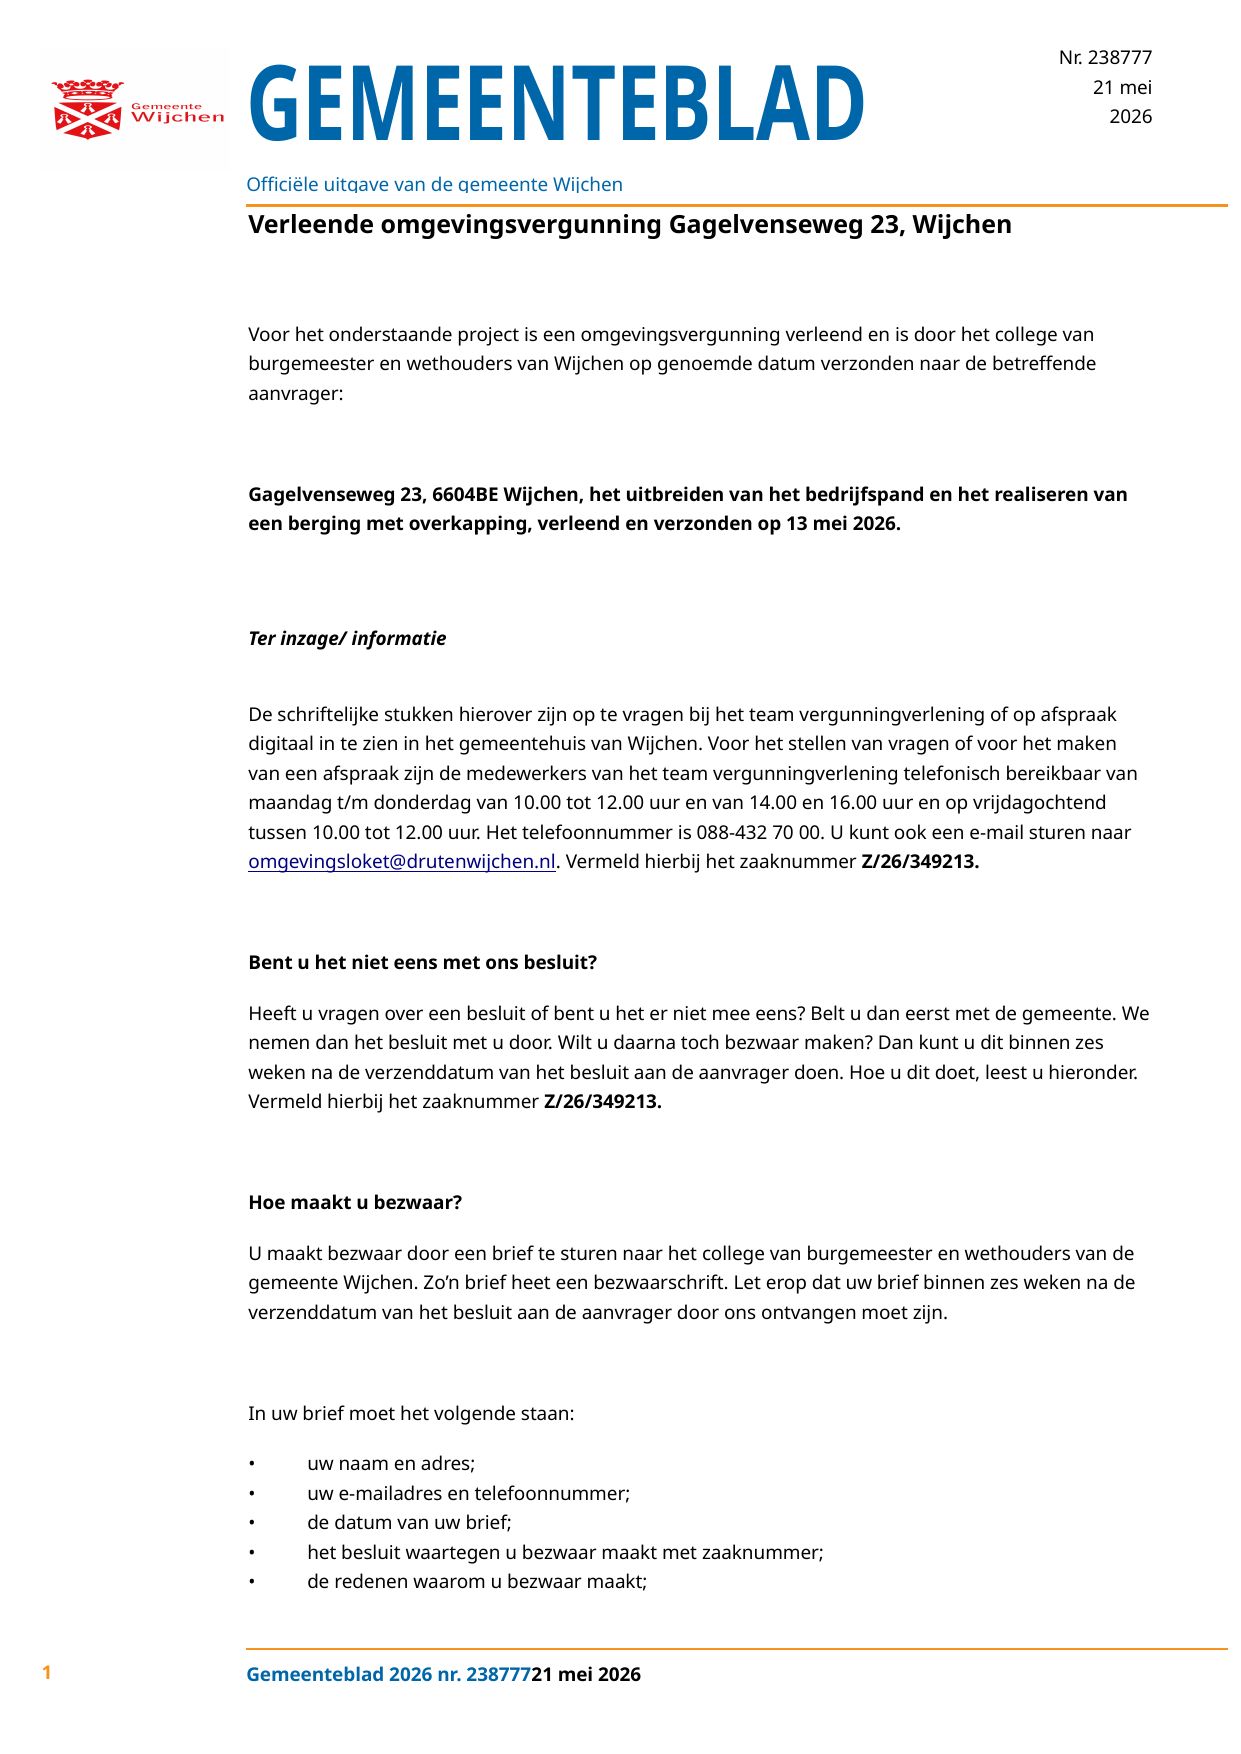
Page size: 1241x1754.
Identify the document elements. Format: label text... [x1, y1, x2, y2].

text De schriftelijke stukken hierover zijn op te vragen bij het team vergunningverlening of op afspraak digitaal in te zien in het gemeentehuis van Wijchen. Voor het stellen van vragen of voor het maken van een afspraak zijn de medewerkers van het team vergunningverlening telefonisch bereikbaar van maandag t/m donderdag van 10.00 tot 12.00 uur en van 14.00 en 16.00 uur en op vrijdagochtend tussen 10.00 tot 12.00 uur. Het telefoonnummer is 088-432 70 00. U kunt ook een e-mail sturen naar omgevingsloket@drutenwijchen.nl. Vermeld hierbij het zaaknummer Z/26/349213. [248, 701, 1152, 874]
text Hoe maakt u bezwaar? [248, 1189, 1152, 1215]
list de datum van uw brief; [248, 1509, 1152, 1535]
text Voor het onderstaande project is een omgevingsvergunning verleend en is door het college van burgemeester en wethouders van Wijchen op genoemde datum verzonden naar de betreffende aanvrager: [248, 321, 1152, 406]
text In uw brief moet het volgende staan: [248, 1400, 1152, 1426]
text Gagelvenseweg 23, 6604BE Wijchen, het uitbreiden van het bedrijfspand en het realiseren van een berging met overkapping, verleend en verzonden op 13 mei 2026. [248, 481, 1152, 536]
picture [41, 47, 231, 172]
list uw e-mailadres en telefoonnummer; [248, 1480, 1152, 1506]
text Ter inzage/ informatie [248, 625, 1152, 650]
text Bent u het niet eens met ons besluit? [248, 949, 1152, 975]
list de redenen waarom u bezwaar maakt; [248, 1569, 1152, 1594]
list het besluit waartegen u bezwaar maakt met zaaknummer; [248, 1539, 1152, 1565]
text U maakt bezwaar door een brief te sturen naar het college van burgemeester en wethouders van de gemeente Wijchen. Zo’n brief heet een bezwaarschrift. Let erop dat uw brief binnen zes weken na de verzenddatum van het besluit aan de aanvrager door ons ontvangen moet zijn. [248, 1240, 1152, 1325]
text Verleende omgevingsvergunning Gagelvenseweg 23, Wijchen [248, 207, 1152, 241]
list uw naam en adres; [248, 1450, 1152, 1476]
text Heeft u vragen over een besluit of bent u het er niet mee eens? Belt u dan eerst met de gemeente. We nemen dan het besluit met u door. Wilt u daarna toch bezwaar maken? Dan kunt u dit binnen zes weken na de verzenddatum van het besluit aan de aanvrager doen. Hoe u dit doet, leest u hieronder. Vermeld hierbij het zaaknummer Z/26/349213. [248, 1000, 1152, 1114]
